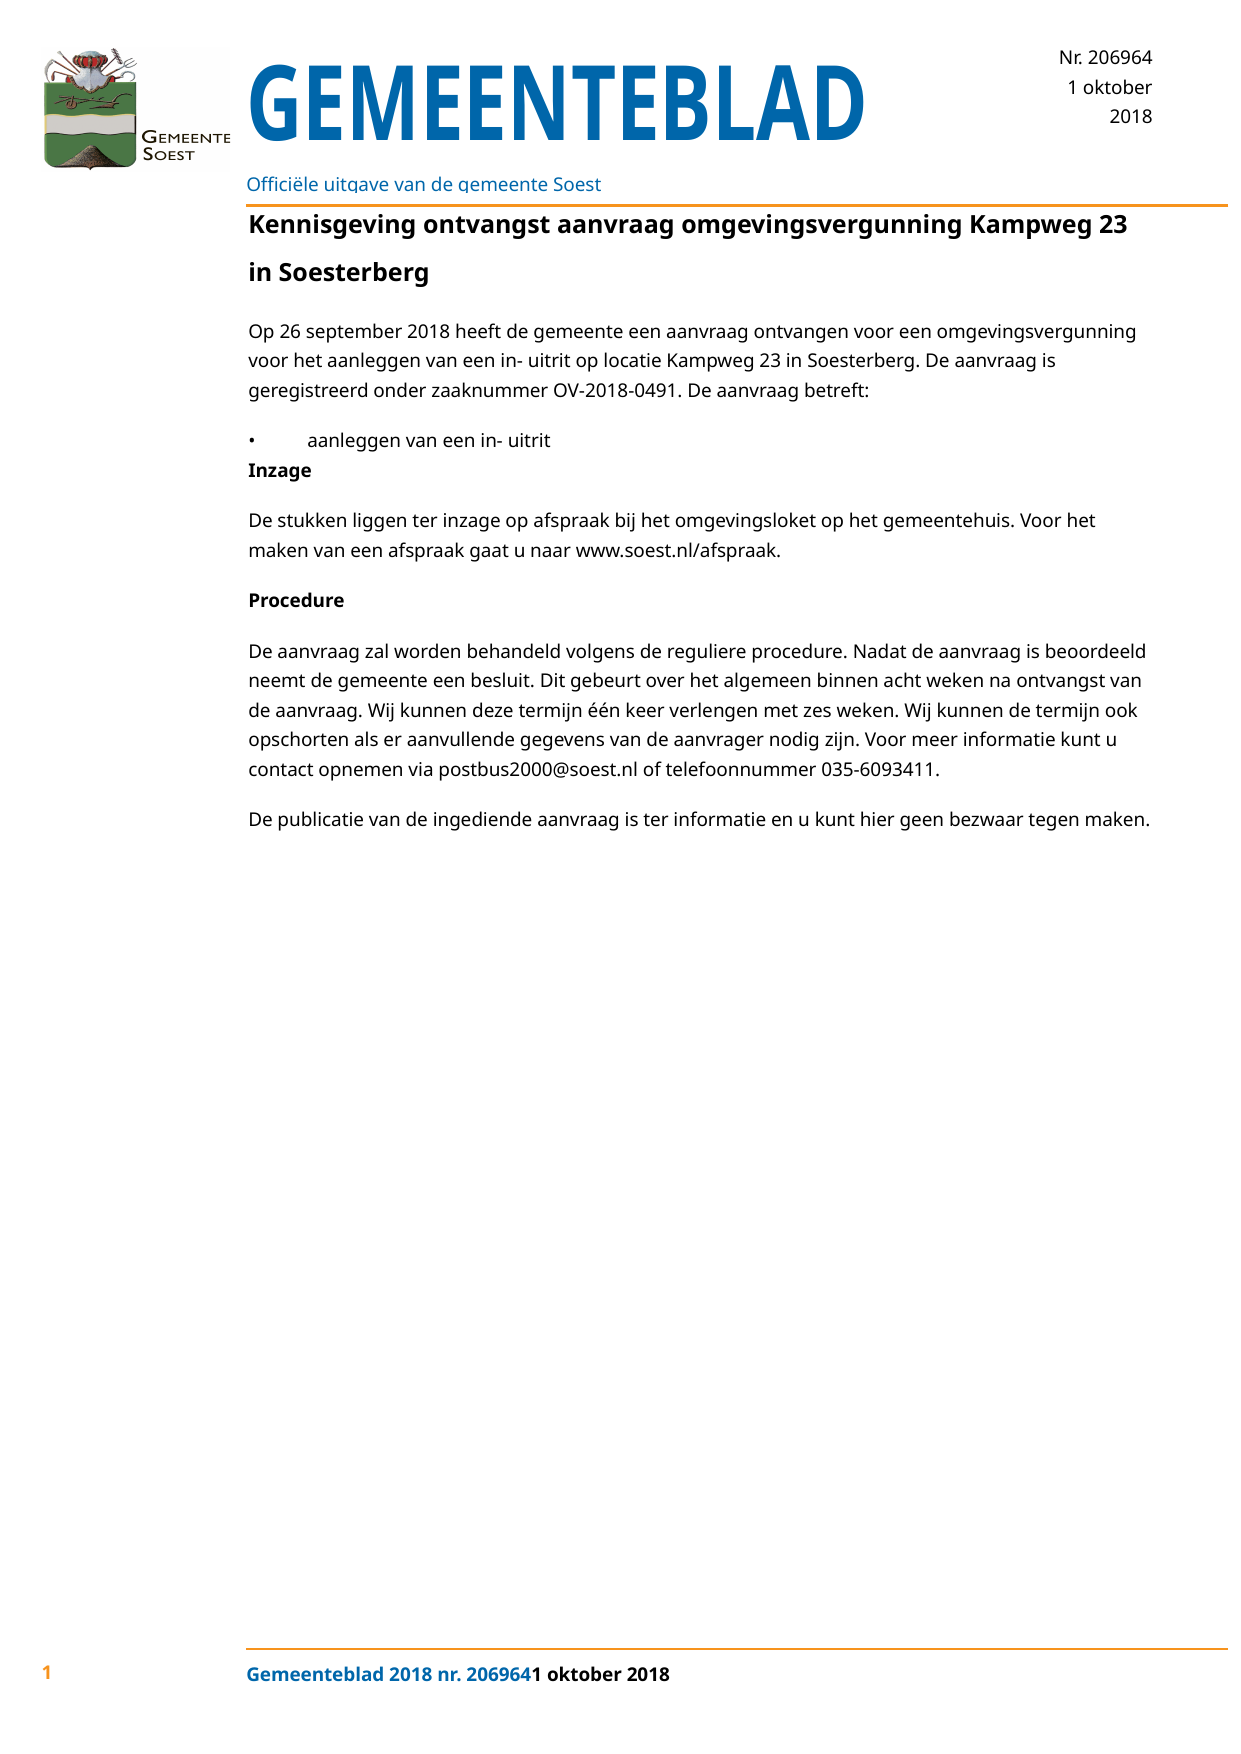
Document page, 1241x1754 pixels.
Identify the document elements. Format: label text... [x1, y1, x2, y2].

picture [41, 47, 231, 172]
text Op 26 september 2018 heeft de gemeente een aanvraag ontvangen voor een omgevingsvergunning voor het aanleggen van een in- uitrit op locatie Kampweg 23 in Soesterberg. De aanvraag is geregistreerd onder zaaknummer OV-2018-0491. De aanvraag betreft: [248, 318, 1152, 403]
text De aanvraag zal worden behandeld volgens de reguliere procedure. Nadat de aanvraag is beoordeeld neemt de gemeente een besluit. Dit gebeurt over het algemeen binnen acht weken na ontvangst van de aanvraag. Wij kunnen deze termijn één keer verlengen met zes weken. Wij kunnen de termijn ook opschorten als er aanvullende gegevens van de aanvrager nodig zijn. Voor meer informatie kunt u contact opnemen via postbus2000@soest.nl of telefoonnummer 035-6093411. [248, 638, 1152, 782]
text Kennisgeving ontvangst aanvraag omgevingsvergunning Kampweg 23 in Soesterberg [248, 207, 1152, 288]
text De publicatie van de ingediende aanvraag is ter informatie en u kunt hier geen bezwaar tegen maken. [248, 807, 1152, 832]
text Inzage [248, 457, 1152, 483]
text Procedure [248, 587, 1152, 613]
list aanleggen van een in- uitrit [248, 427, 1152, 453]
text De stukken liggen ter inzage op afspraak bij het omgevingsloket op het gemeentehuis. Voor het maken van een afspraak gaat u naar www.soest.nl/afspraak. [248, 507, 1152, 563]
